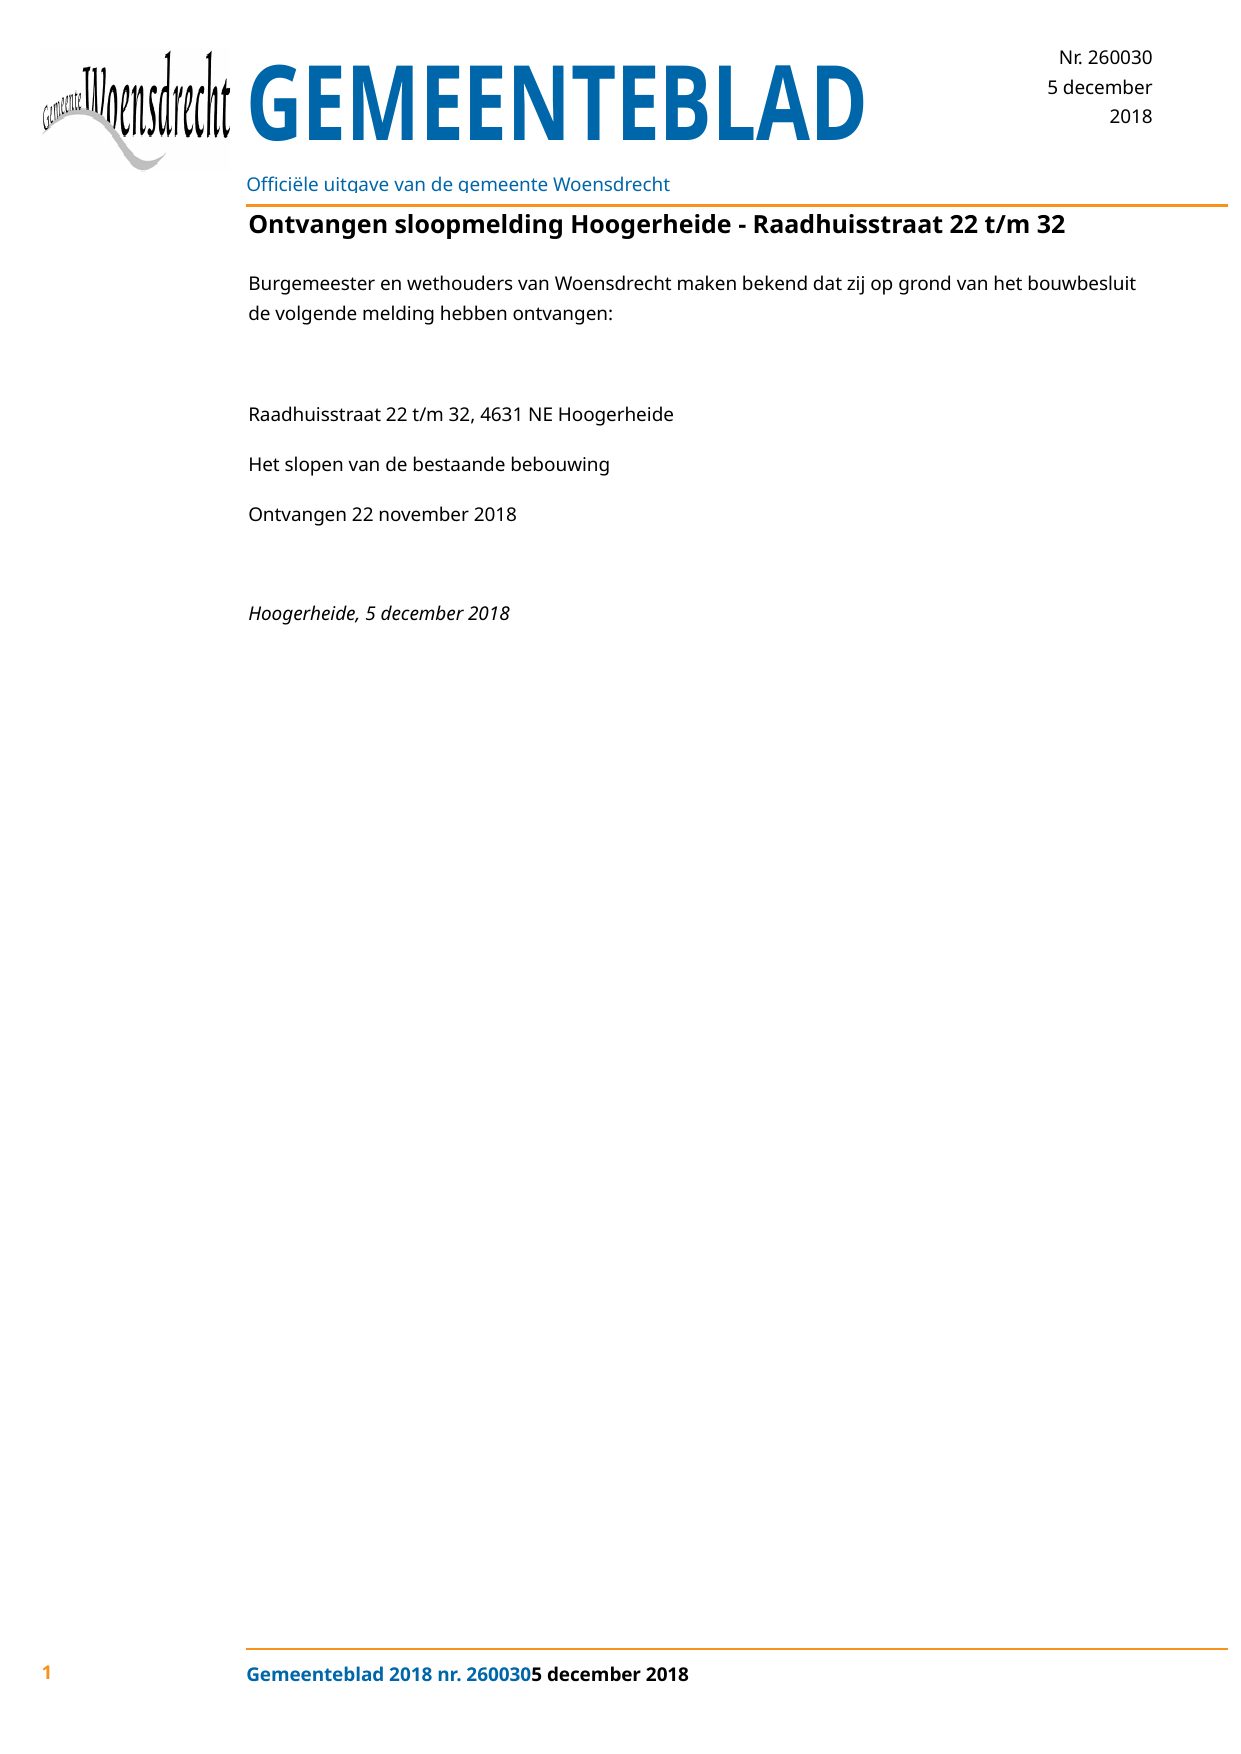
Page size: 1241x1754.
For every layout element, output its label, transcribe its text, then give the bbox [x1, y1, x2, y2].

text Burgemeester en wethouders van Woensdrecht maken bekend dat zij op grond van het bouwbesluit de volgende melding hebben ontvangen: [248, 270, 1152, 326]
picture [41, 47, 231, 172]
text Hoogerheide, 5 december 2018 [248, 600, 1152, 626]
text Ontvangen 22 november 2018 [248, 502, 1152, 527]
text Raadhuisstraat 22 t/m 32, 4631 NE Hoogerheide [248, 401, 1152, 426]
text Het slopen van de bestaande bebouwing [248, 451, 1152, 477]
text Ontvangen sloopmelding Hoogerheide - Raadhuisstraat 22 t/m 32 [248, 207, 1152, 241]
